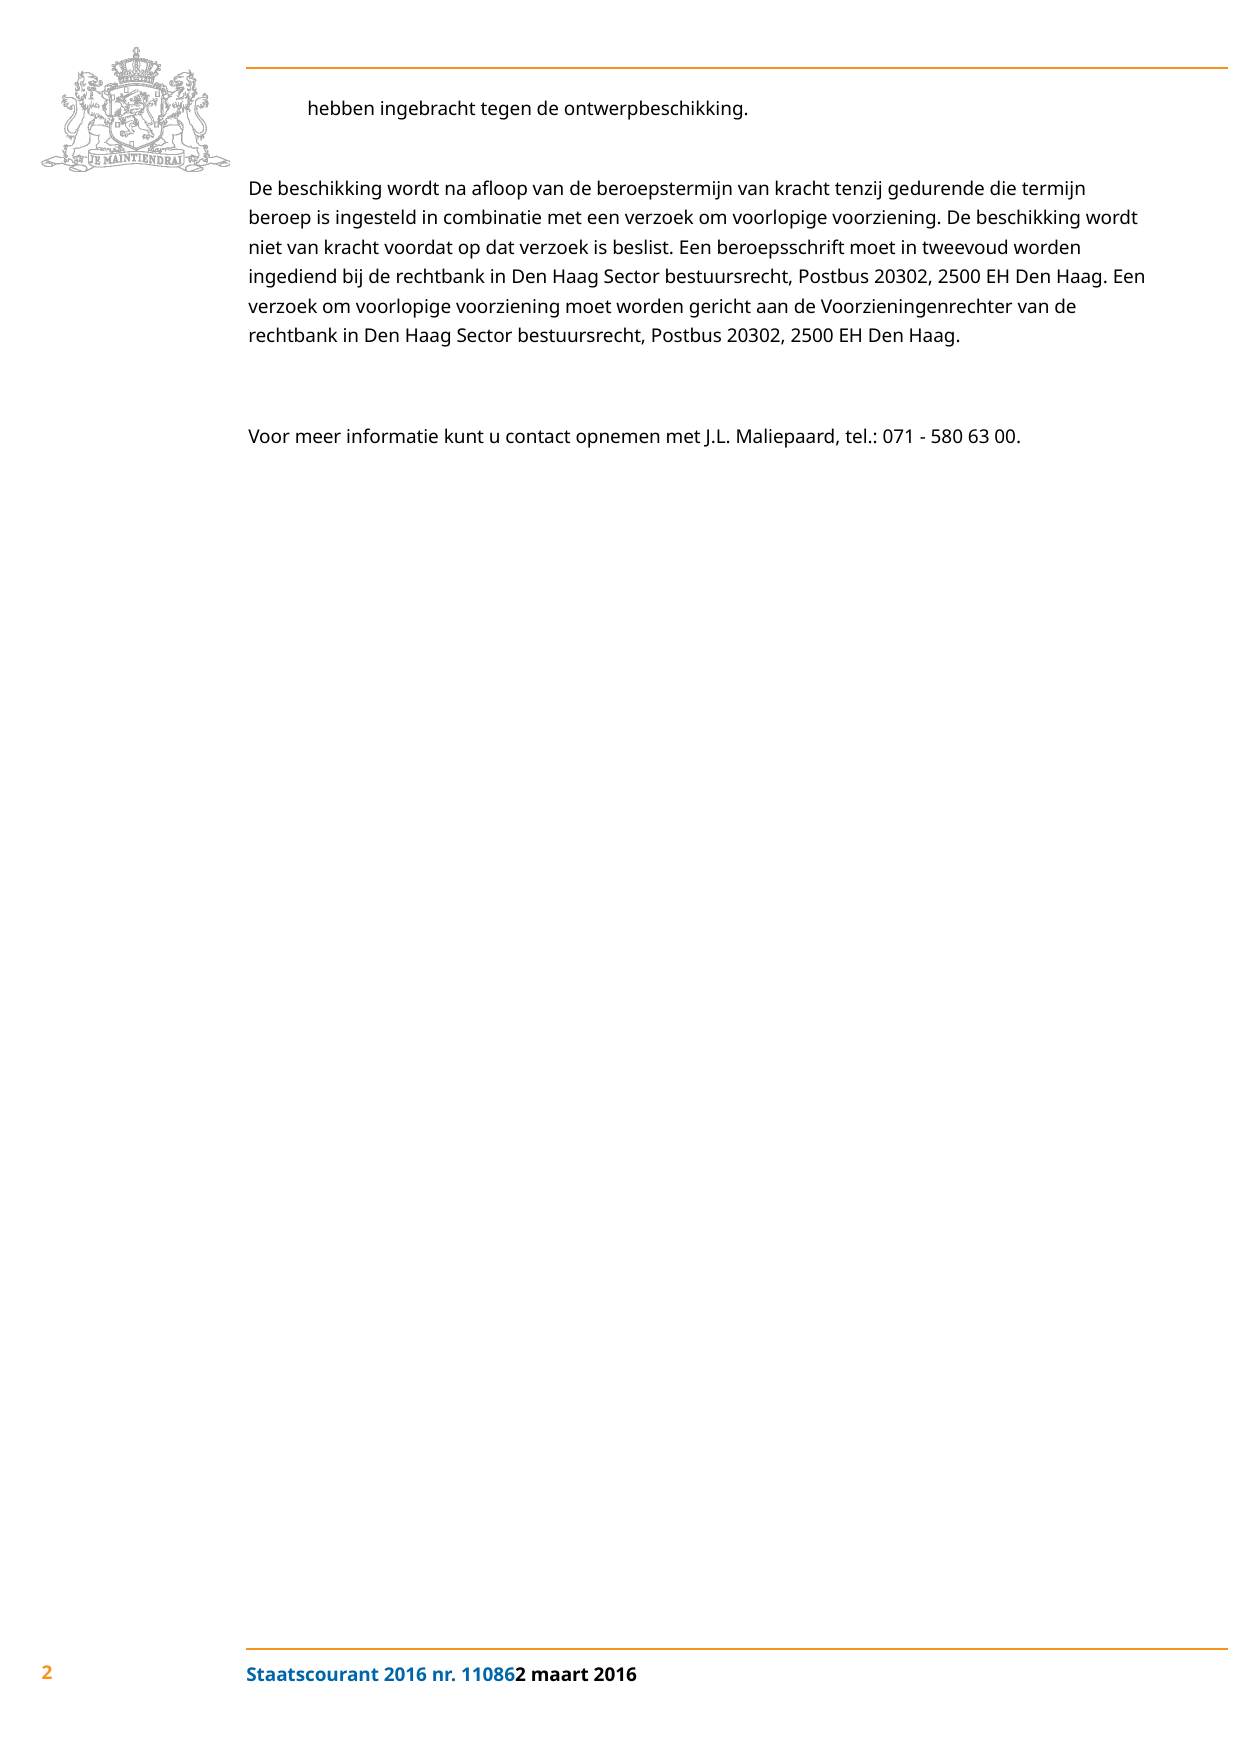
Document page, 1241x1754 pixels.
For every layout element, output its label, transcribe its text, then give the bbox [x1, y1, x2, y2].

picture [41, 47, 231, 172]
text De beschikking wordt na afloop van de beroepstermijn van kracht tenzij gedurende die termijn beroep is ingesteld in combinatie met een verzoek om voorlopige voorziening. De beschikking wordt niet van kracht voordat op dat verzoek is beslist. Een beroepsschrift moet in tweevoud worden ingediend bij de rechtbank in Den Haag Sector bestuursrecht, Postbus 20302, 2500 EH Den Haag. Een verzoek om voorlopige voorziening moet worden gericht aan de Voorzieningenrechter van de rechtbank in Den Haag Sector bestuursrecht, Postbus 20302, 2500 EH Den Haag. [248, 175, 1152, 348]
text Voor meer informatie kunt u contact opnemen met J.L. Maliepaard, tel.: 071 - 580 63 00. [248, 423, 1152, 449]
list hebben ingebracht tegen de ontwerpbeschikking. [248, 95, 1152, 121]
